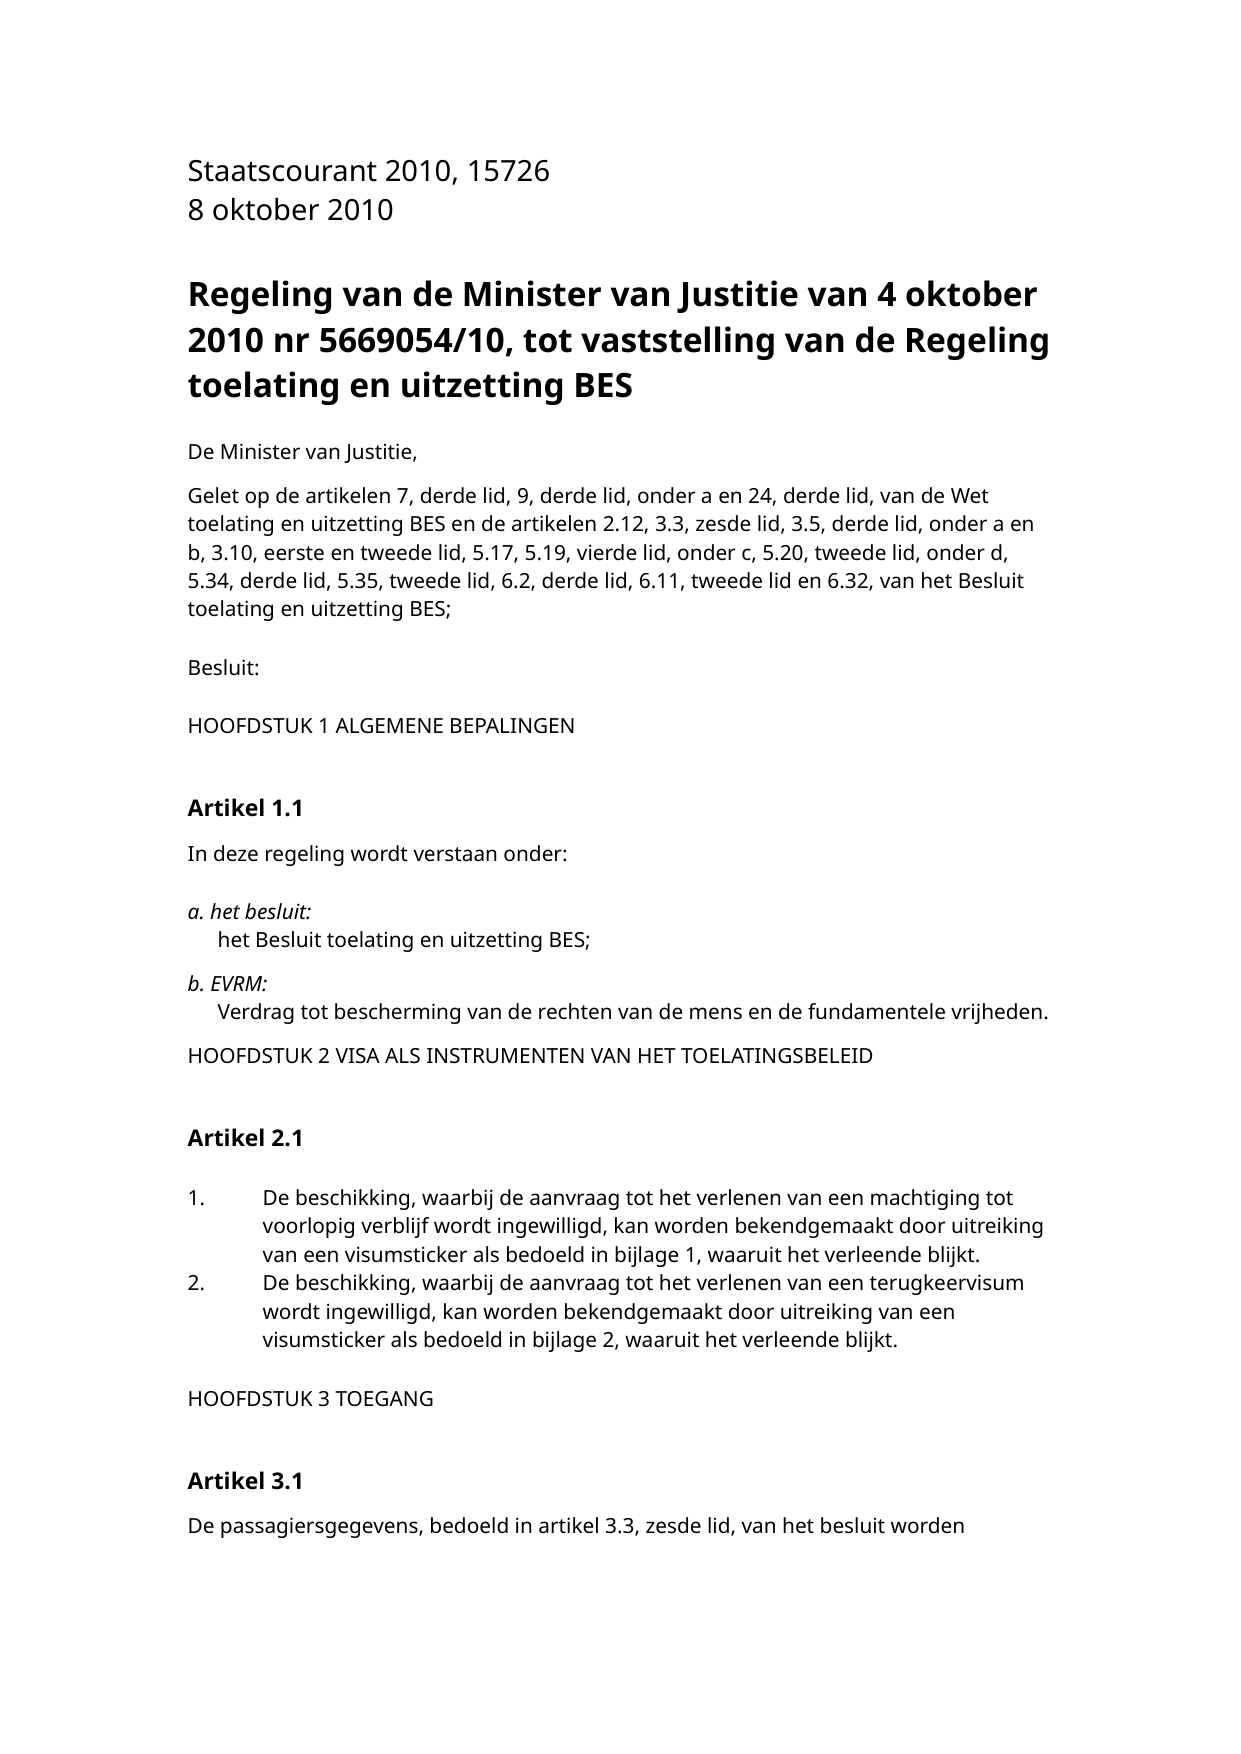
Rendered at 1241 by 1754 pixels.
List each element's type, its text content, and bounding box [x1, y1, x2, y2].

text Gelet op de artikelen 7, derde lid, 9, derde lid, onder a en 24, derde lid, van de Wet toelating en uitzetting BES en de artikelen 2.12, 3.3, zesde lid, 3.5, derde lid, onder a en b, 3.10, eerste en tweede lid, 5.17, 5.19, vierde lid, onder c, 5.20, tweede lid, onder d, 5.34, derde lid, 5.35, tweede lid, 6.2, derde lid, 6.11, tweede lid en 6.32, van het Besluit toelating en uitzetting BES; [187, 481, 1053, 623]
subtitle Regeling van de Minister van Justitie van 4 oktober 2010 nr 5669054/10, tot vaststelling van de Regeling toelating en uitzetting BES [187, 271, 1053, 407]
text In deze regeling wordt verstaan onder: [187, 839, 1053, 867]
text het Besluit toelating en uitzetting BES; [217, 926, 1053, 954]
text De passagiersgegevens, bedoeld in artikel 3.3, zesde lid, van het besluit worden [187, 1511, 1053, 1539]
subtitle Artikel 3.1 [187, 1464, 1053, 1496]
text 8 oktober 2010 [187, 190, 1053, 229]
text Besluit: [187, 653, 1053, 681]
text Verdrag tot bescherming van de rechten van de mens en de fundamentele vrijheden. [217, 997, 1053, 1026]
list De beschikking, waarbij de aanvraag tot het verlenen van een terugkeervisum wordt ingewilligd, kan worden bekendgemaakt door uitreiking van een visumsticker als bedoeld in bijlage 2, waaruit het verleende blijkt. [187, 1268, 1053, 1354]
list De beschikking, waarbij de aanvraag tot het verlenen van een machtiging tot voorlopig verblijf wordt ingewilligd, kan worden bekendgemaakt door uitreiking van een visumsticker als bedoeld in bijlage 1, waaruit het verleende blijkt. [187, 1183, 1053, 1268]
subtitle Artikel 2.1 [187, 1122, 1053, 1153]
text Staatscourant 2010, 15726 [187, 150, 1053, 190]
subtitle HOOFDSTUK 3 TOEGANG [187, 1384, 1053, 1412]
subtitle Artikel 1.1 [187, 792, 1053, 824]
text a. het besluit: [187, 897, 1053, 926]
subtitle HOOFDSTUK 1 ALGEMENE BEPALINGEN [187, 711, 1053, 740]
subtitle HOOFDSTUK 2 VISA ALS INSTRUMENTEN VAN HET TOELATINGSBELEID [187, 1041, 1053, 1069]
text De Minister van Justitie, [187, 437, 1053, 466]
text b. EVRM: [187, 969, 1053, 997]
